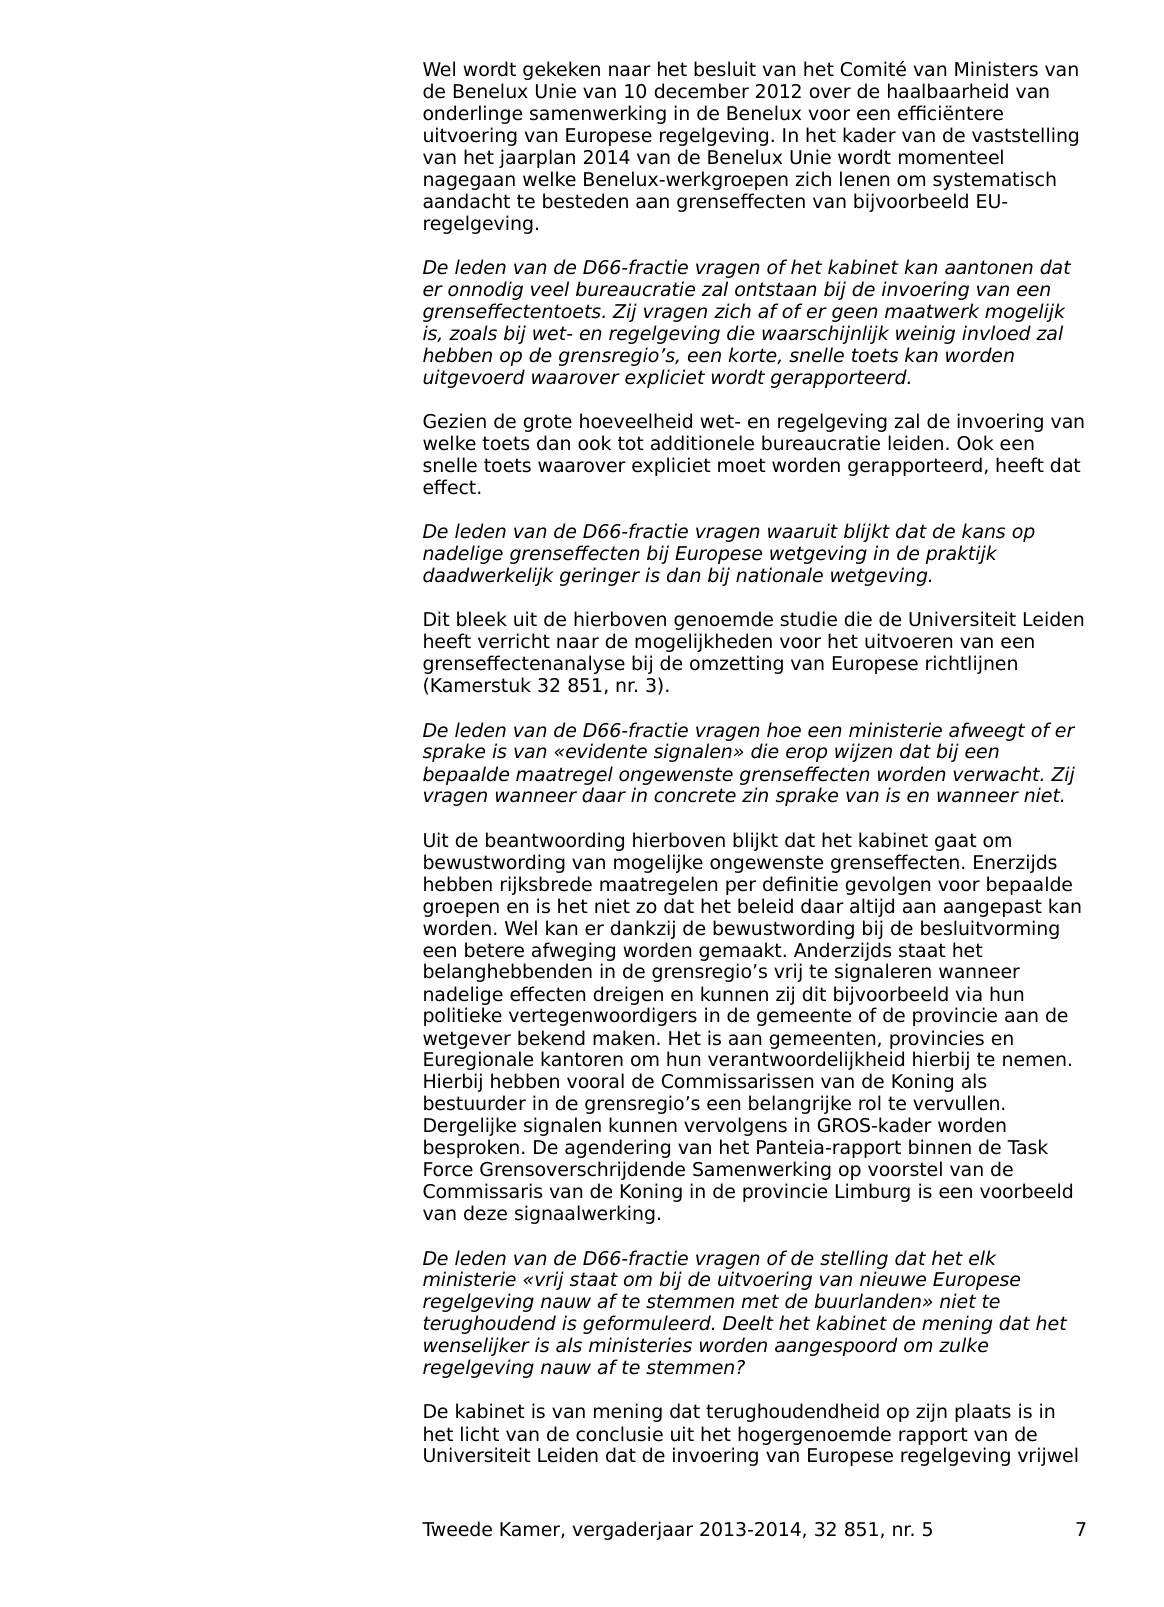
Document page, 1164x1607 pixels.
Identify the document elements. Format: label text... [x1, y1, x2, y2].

text De leden van de D66-fractie vragen waaruit blijkt dat de kans op nadelige grenseffecten bij Europese wetgeving in de praktijk daadwerkelijk geringer is dan bij nationale wetgeving. [422, 521, 1087, 587]
text Dit bleek uit de hierboven genoemde studie die de Universiteit Leiden heeft verricht naar de mogelijkheden voor het uitvoeren van een grenseffectenanalyse bij de omzetting van Europese richtlijnen (Kamerstuk 32 851, nr. 3). [422, 609, 1087, 697]
text Uit de beantwoording hierboven blijkt dat het kabinet gaat om bewustwording van mogelijke ongewenste grenseffecten. Enerzijds hebben rijksbrede maatregelen per definitie gevolgen voor bepaalde groepen en is het niet zo dat het beleid daar altijd aan aangepast kan worden. Wel kan er dankzij de bewustwording bij de besluitvorming een betere afweging worden gemaakt. Anderzijds staat het belanghebbenden in de grensregio’s vrij te signaleren wanneer nadelige effecten dreigen en kunnen zij dit bijvoorbeeld via hun politieke vertegenwoordigers in de gemeente of de provincie aan de wetgever bekend maken. Het is aan gemeenten, provincies en Euregionale kantoren om hun verantwoordelijkheid hierbij te nemen. Hierbij hebben vooral de Commissarissen van de Koning als bestuurder in de grensregio’s een belangrijke rol te vervullen. Dergelijke signalen kunnen vervolgens in GROS-kader worden besproken. De agendering van het Panteia-rapport binnen de Task Force Grensoverschrijdende Samenwerking op voorstel van de Commissaris van de Koning in de provincie Limburg is een voorbeeld van deze signaalwerking. [422, 829, 1087, 1225]
text De leden van de D66-fractie vragen of het kabinet kan aantonen dat er onnodig veel bureaucratie zal ontstaan bij de invoering van een grenseffectentoets. Zij vragen zich af of er geen maatwerk mogelijk is, zoals bij wet- en regelgeving die waarschijnlijk weinig invloed zal hebben op de grensregio’s, een korte, snelle toets kan worden uitgevoerd waarover expliciet wordt gerapporteerd. [422, 257, 1087, 389]
text Wel wordt gekeken naar het besluit van het Comité van Ministers van de Benelux Unie van 10 december 2012 over de haalbaarheid van onderlinge samenwerking in de Benelux voor een efficiëntere uitvoering van Europese regelgeving. In het kader van de vaststelling van het jaarplan 2014 van de Benelux Unie wordt momenteel nagegaan welke Benelux-werkgroepen zich lenen om systematisch aandacht te besteden aan grenseffecten van bijvoorbeeld EU-regelgeving. [422, 59, 1087, 235]
text De kabinet is van mening dat terughoudendheid op zijn plaats is in het licht van de conclusie uit het hogergenoemde rapport van de Universiteit Leiden dat de invoering van Europese regelgeving vrijwel [422, 1401, 1087, 1467]
text De leden van de D66-fractie vragen of de stelling dat het elk ministerie «vrij staat om bij de uitvoering van nieuwe Europese regelgeving nauw af te stemmen met de buurlanden» niet te terughoudend is geformuleerd. Deelt het kabinet de mening dat het wenselijker is als ministeries worden aangespoord om zulke regelgeving nauw af te stemmen? [422, 1247, 1087, 1379]
text Gezien de grote hoeveelheid wet- en regelgeving zal de invoering van welke toets dan ook tot additionele bureaucratie leiden. Ook een snelle toets waarover expliciet moet worden gerapporteerd, heeft dat effect. [422, 411, 1087, 499]
text De leden van de D66-fractie vragen hoe een ministerie afweegt of er sprake is van «evidente signalen» die erop wijzen dat bij een bepaalde maatregel ongewenste grenseffecten worden verwacht. Zij vragen wanneer daar in concrete zin sprake van is en wanneer niet. [422, 719, 1087, 807]
